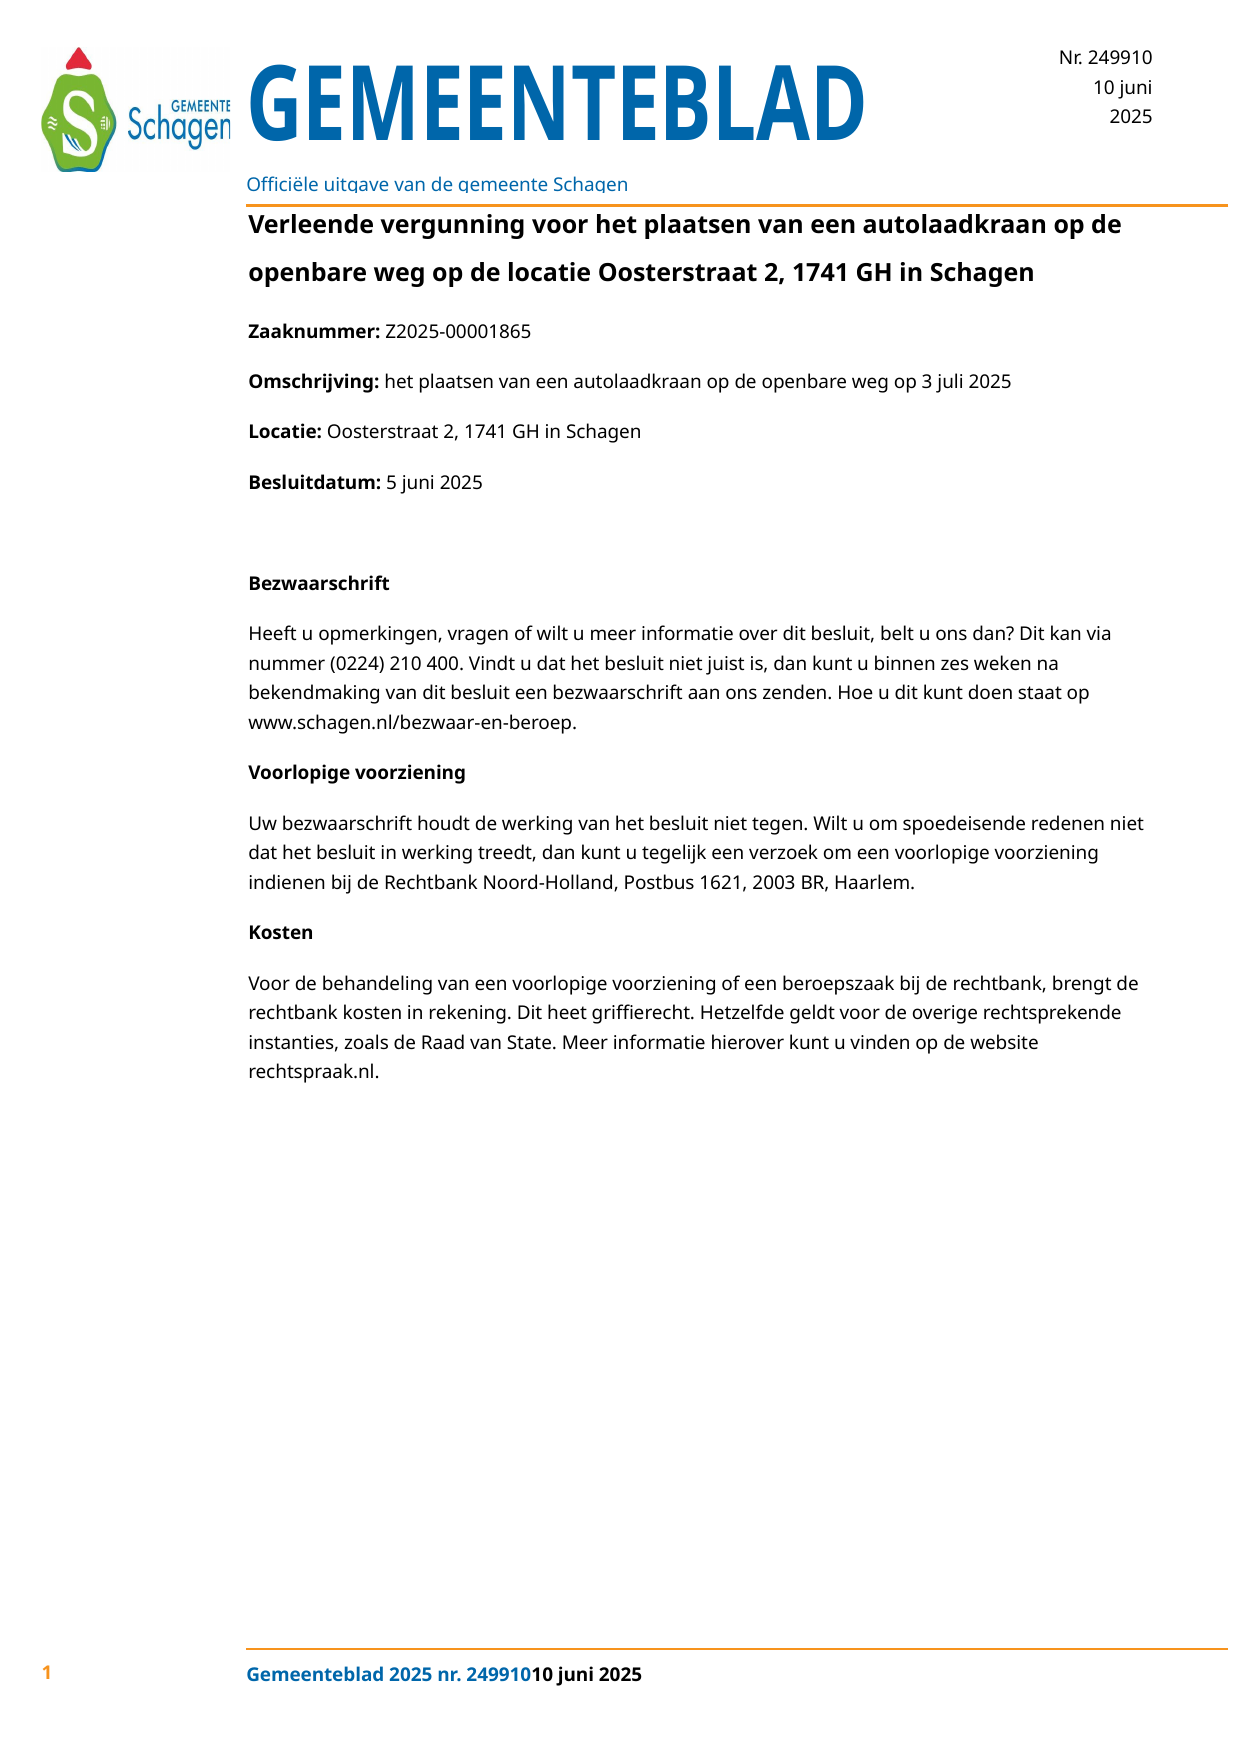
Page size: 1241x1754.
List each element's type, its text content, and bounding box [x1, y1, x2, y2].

text Kosten [248, 919, 1152, 945]
text Uw bezwaarschrift houdt de werking van het besluit niet tegen. Wilt u om spoedeisende redenen niet dat het besluit in werking treedt, dan kunt u tegelijk een verzoek om een voorlopige voorziening indienen bij de Rechtbank Noord-Holland, Postbus 1621, 2003 BR, Haarlem. [248, 810, 1152, 895]
text Omschrijving: het plaatsen van een autolaadkraan op de openbare weg op 3 juli 2025 [248, 368, 1152, 394]
text Heeft u opmerkingen, vragen of wilt u meer informatie over dit besluit, belt u ons dan? Dit kan via nummer (0224) 210 400. Vindt u dat het besluit niet juist is, dan kunt u binnen zes weken na bekendmaking van dit besluit een bezwaarschrift aan ons zenden. Hoe u dit kunt doen staat op www.schagen.nl/bezwaar-en-beroep. [248, 620, 1152, 735]
text Voor de behandeling van een voorlopige voorziening of een beroepszaak bij de rechtbank, brengt de rechtbank kosten in rekening. Dit heet griffierecht. Hetzelfde geldt voor de overige rechtsprekende instanties, zoals de Raad van State. Meer informatie hierover kunt u vinden op de website rechtspraak.nl. [248, 970, 1152, 1084]
text Bezwaarschrift [248, 570, 1152, 596]
text Verleende vergunning voor het plaatsen van een autolaadkraan op de openbare weg op de locatie Oosterstraat 2, 1741 GH in Schagen [248, 207, 1152, 288]
text Besluitdatum: 5 juni 2025 [248, 469, 1152, 495]
text Zaaknummer: Z2025-00001865 [248, 318, 1152, 344]
text Locatie: Oosterstraat 2, 1741 GH in Schagen [248, 419, 1152, 444]
text Voorlopige voorziening [248, 759, 1152, 785]
picture [41, 47, 231, 172]
